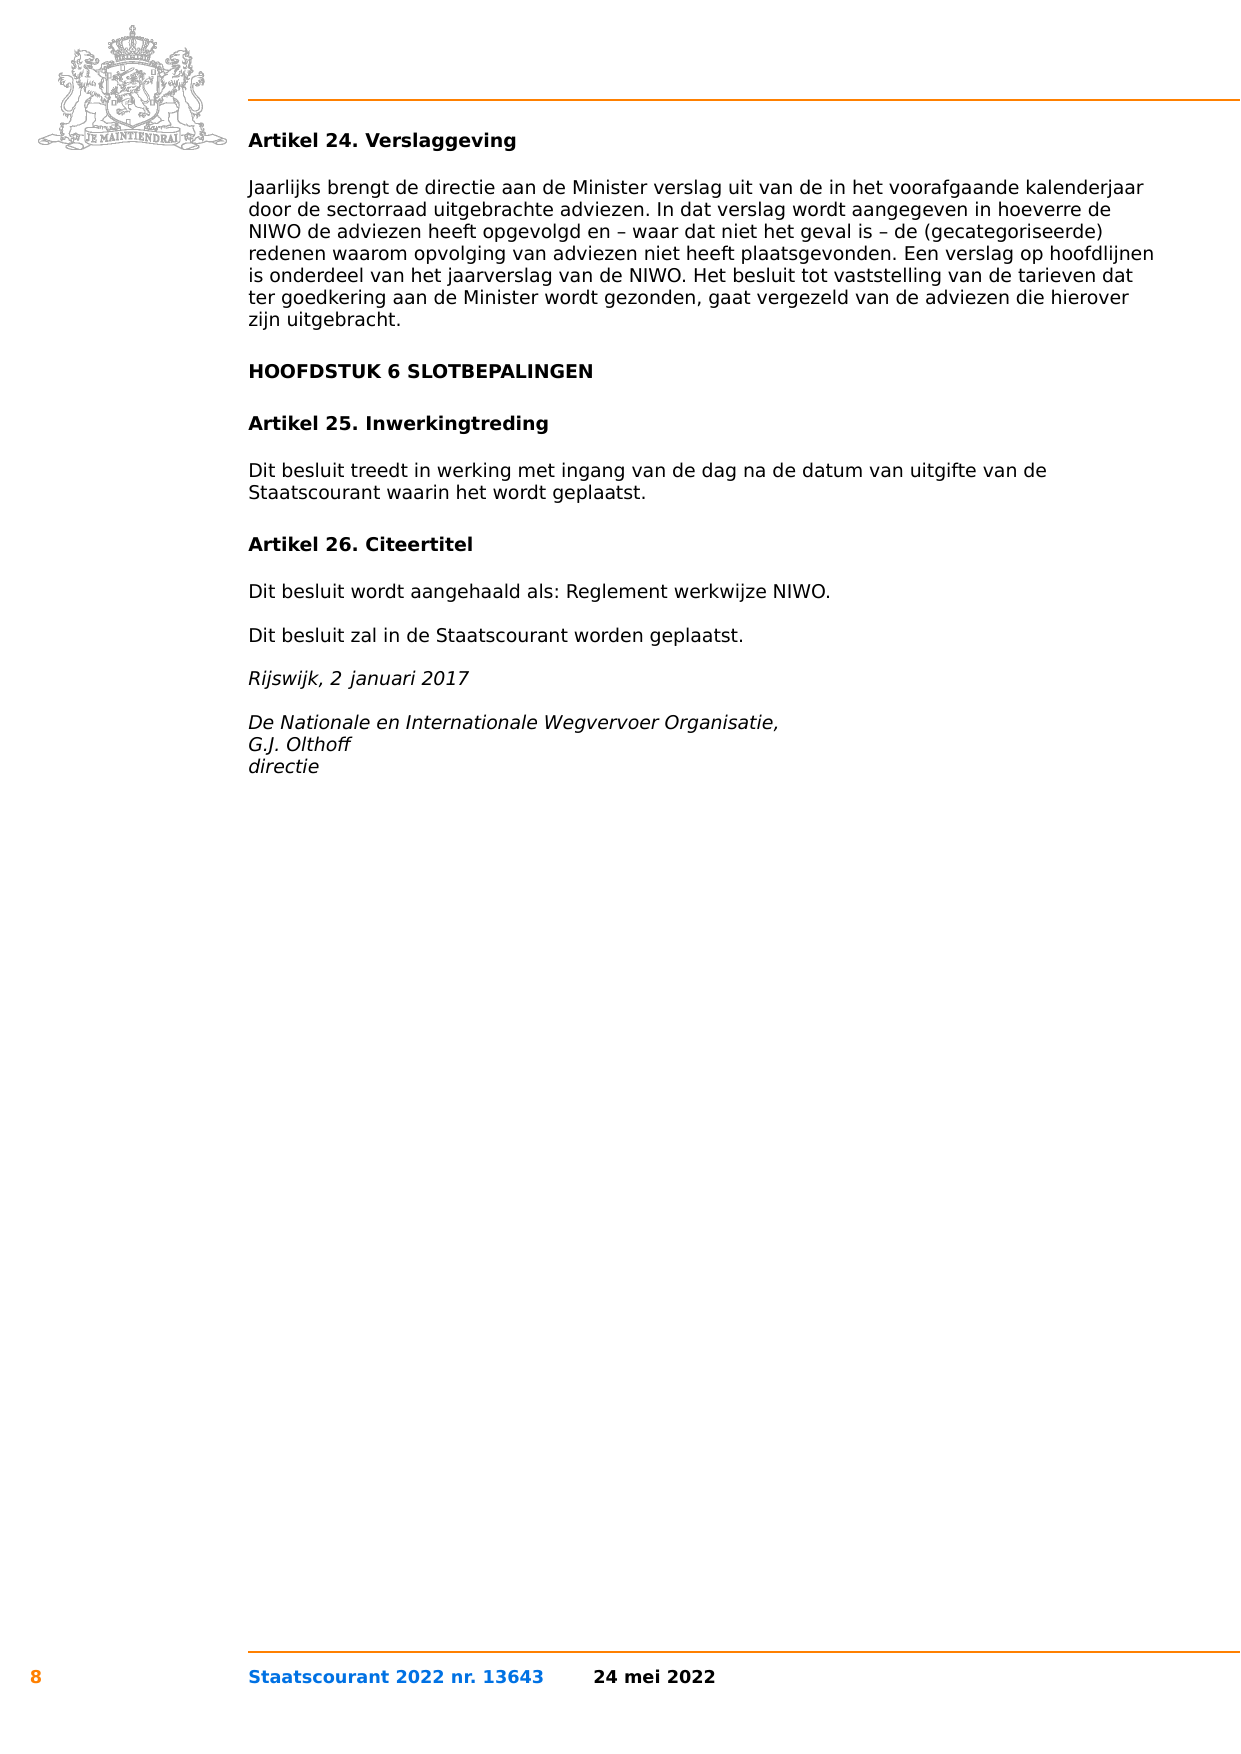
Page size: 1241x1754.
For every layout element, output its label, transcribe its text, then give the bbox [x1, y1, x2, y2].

text Dit besluit zal in de Staatscourant worden geplaatst. [248, 624, 1163, 646]
text De Nationale en Internationale Wegvervoer Organisatie, G.J. Olthoff directie [248, 712, 1163, 778]
subtitle Artikel 26. Citeertitel [248, 534, 1163, 556]
text Jaarlijks brengt de directie aan de Minister verslag uit van de in het voorafgaande kalenderjaar door de sectorraad uitgebrachte adviezen. In dat verslag wordt aangegeven in hoeverre de NIWO de adviezen heeft opgevolgd en – waar dat niet het geval is – de (gecategoriseerde) redenen waarom opvolging van adviezen niet heeft plaatsgevonden. Een verslag op hoofdlijnen is onderdeel van het jaarverslag van de NIWO. Het besluit tot vaststelling van de tarieven dat ter goedkering aan de Minister wordt gezonden, gaat vergezeld van de adviezen die hierover zijn uitgebracht. [248, 177, 1163, 331]
subtitle HOOFDSTUK 6 SLOTBEPALINGEN [248, 361, 1163, 383]
subtitle Artikel 24. Verslaggeving [248, 130, 1163, 152]
picture [38, 25, 227, 150]
text Dit besluit wordt aangehaald als: Reglement werkwijze NIWO. [248, 581, 1163, 603]
text Rijswijk, 2 januari 2017 [248, 668, 1163, 690]
subtitle Artikel 25. Inwerkingtreding [248, 413, 1163, 435]
text Dit besluit treedt in werking met ingang van de dag na de datum van uitgifte van de Staatscourant waarin het wordt geplaatst. [248, 460, 1163, 504]
